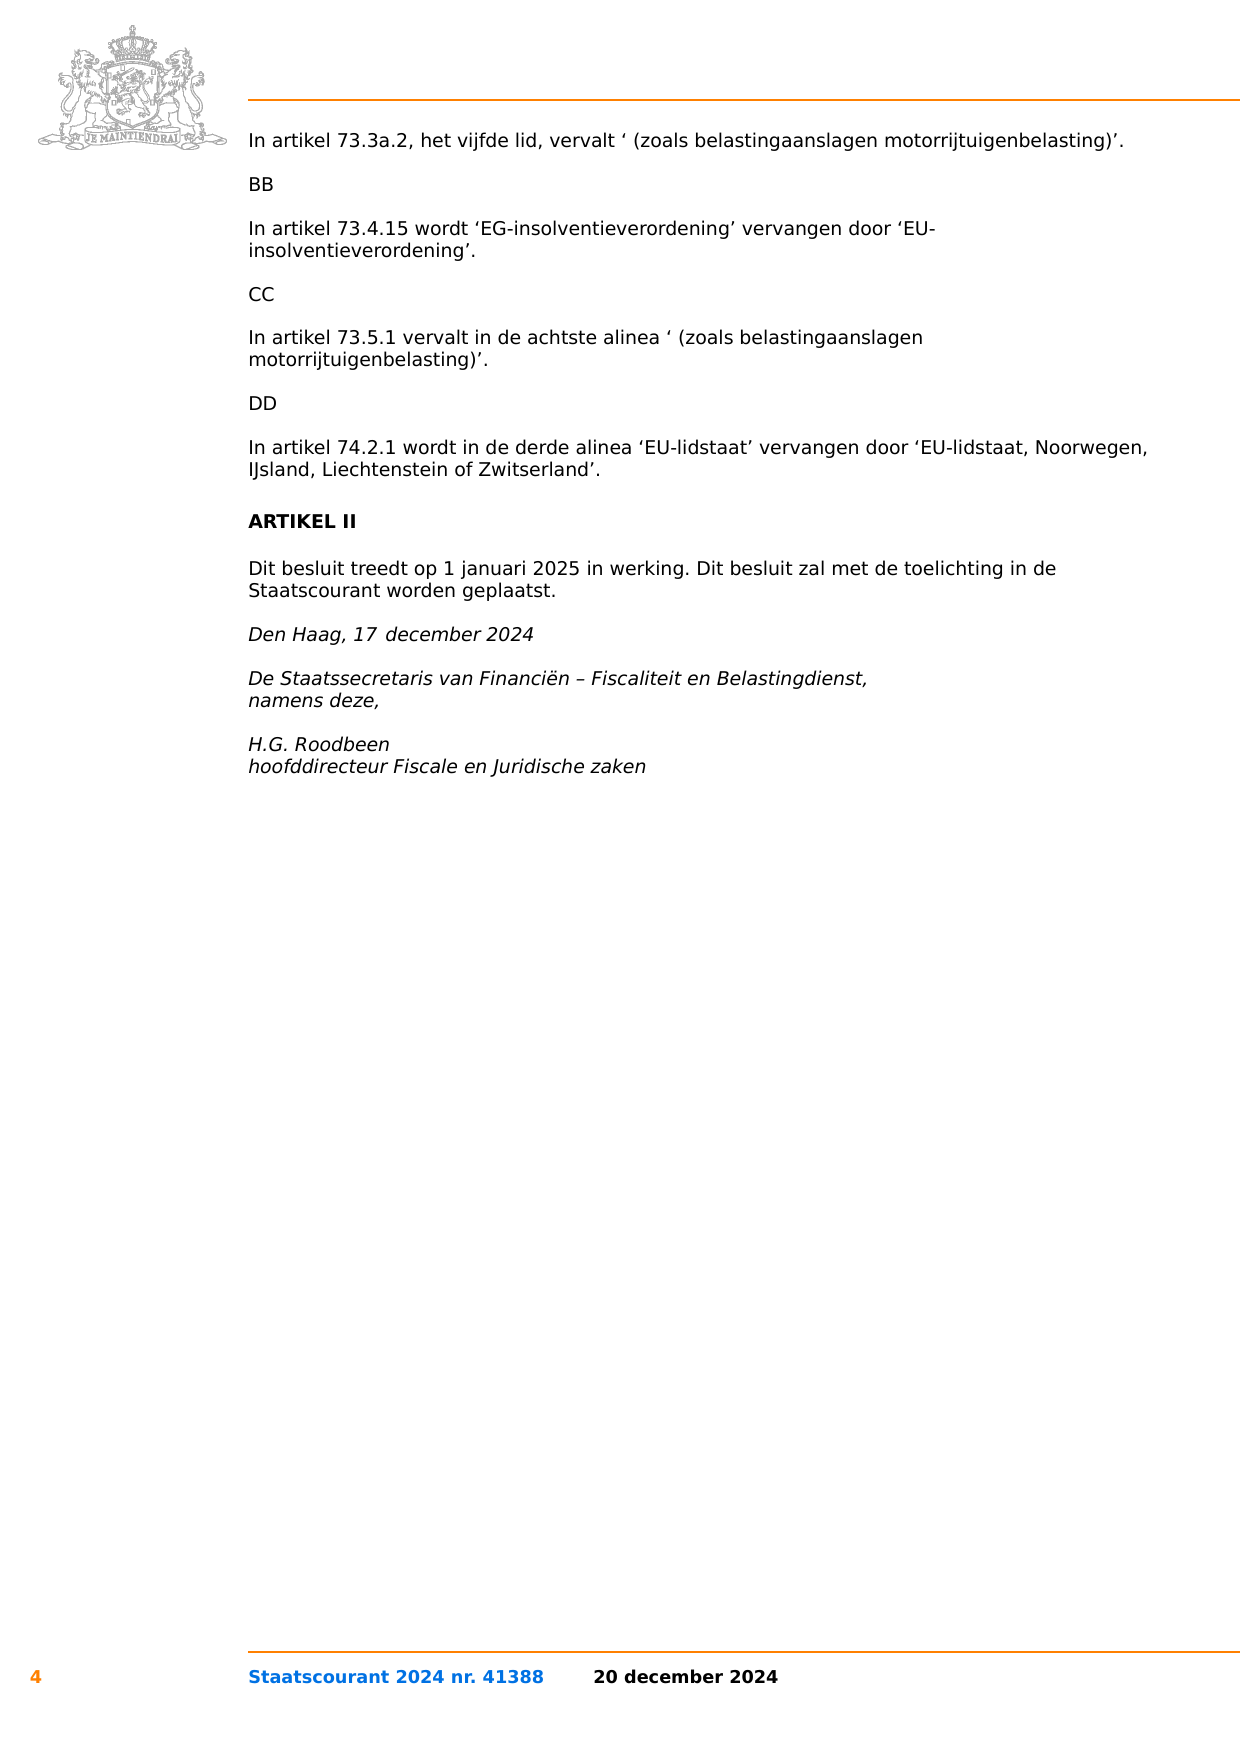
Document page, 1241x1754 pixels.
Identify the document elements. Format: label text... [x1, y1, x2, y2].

text In artikel 74.2.1 wordt in de derde alinea ‘EU-lidstaat’ vervangen door ‘EU-lidstaat, Noorwegen, IJsland, Liechtenstein of Zwitserland’. [248, 437, 1163, 481]
text Den Haag, 17 december 2024 [248, 624, 1163, 646]
subtitle ARTIKEL II [248, 511, 1163, 533]
picture [38, 25, 227, 150]
text DD [248, 393, 1163, 415]
text CC [248, 283, 1163, 305]
text BB [248, 174, 1163, 196]
text In artikel 73.4.15 wordt ‘EG-insolventieverordening’ vervangen door ‘EU-insolventieverordening’. [248, 218, 1163, 262]
text In artikel 73.5.1 vervalt in de achtste alinea ‘ (zoals belastingaanslagen motorrijtuigenbelasting)’. [248, 327, 1163, 371]
text De Staatssecretaris van Financiën – Fiscaliteit en Belastingdienst, namens deze, H.G. Roodbeen hoofddirecteur Fiscale en Juridische zaken [248, 668, 1163, 777]
text Dit besluit treedt op 1 januari 2025 in werking. Dit besluit zal met de toelichting in de Staatscourant worden geplaatst. [248, 558, 1163, 602]
text In artikel 73.3a.2, het vijfde lid, vervalt ‘ (zoals belastingaanslagen motorrijtuigenbelasting)’. [248, 130, 1163, 152]
